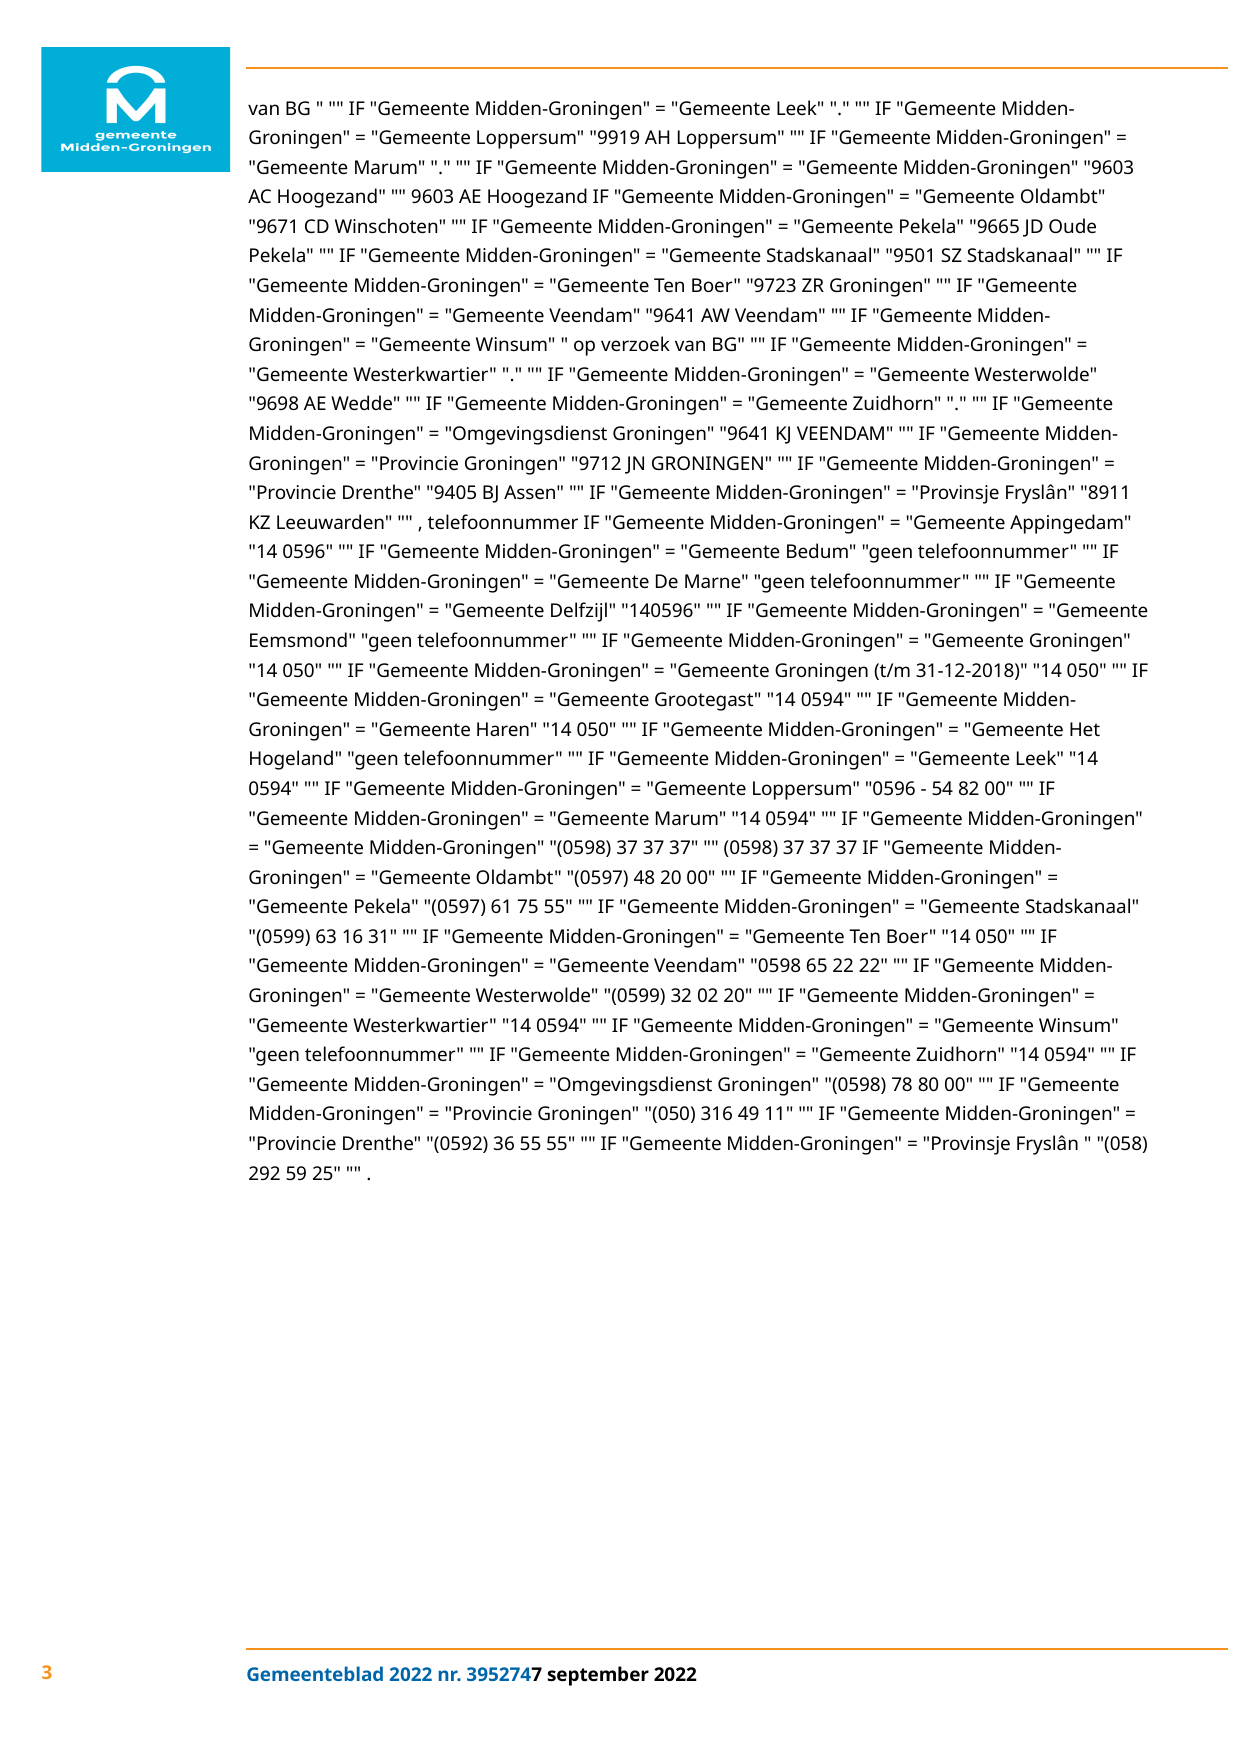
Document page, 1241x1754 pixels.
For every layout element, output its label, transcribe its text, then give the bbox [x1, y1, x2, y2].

picture [184, 146, 190, 153]
text van BG " "" IF "Gemeente Midden-Groningen" = "Gemeente Leek" "." "" IF "Gemeente Midden-Groningen" = "Gemeente Loppersum" "9919 AH Loppersum" "" IF "Gemeente Midden-Groningen" = "Gemeente Marum" "." "" IF "Gemeente Midden-Groningen" = "Gemeente Midden-Groningen" "9603 AC Hoogezand" "" 9603 AE Hoogezand IF "Gemeente Midden-Groningen" = "Gemeente Oldambt" "9671 CD Winschoten" "" IF "Gemeente Midden-Groningen" = "Gemeente Pekela" "9665 JD Oude Pekela" "" IF "Gemeente Midden-Groningen" = "Gemeente Stadskanaal" "9501 SZ Stadskanaal" "" IF "Gemeente Midden-Groningen" = "Gemeente Ten Boer" "9723 ZR Groningen" "" IF "Gemeente Midden-Groningen" = "Gemeente Veendam" "9641 AW Veendam" "" IF "Gemeente Midden-Groningen" = "Gemeente Winsum" " op verzoek van BG" "" IF "Gemeente Midden-Groningen" = "Gemeente Westerkwartier" "." "" IF "Gemeente Midden-Groningen" = "Gemeente Westerwolde" "9698 AE Wedde" "" IF "Gemeente Midden-Groningen" = "Gemeente Zuidhorn" "." "" IF "Gemeente Midden-Groningen" = "Omgevingsdienst Groningen" "9641 KJ VEENDAM" "" IF "Gemeente Midden-Groningen" = "Provincie Groningen" "9712 JN GRONINGEN" "" IF "Gemeente Midden-Groningen" = "Provincie Drenthe" "9405 BJ Assen" "" IF "Gemeente Midden-Groningen" = "Provinsje Fryslân" "8911 KZ Leeuwarden" "" , telefoonnummer IF "Gemeente Midden-Groningen" = "Gemeente Appingedam" "14 0596" "" IF "Gemeente Midden-Groningen" = "Gemeente Bedum" "geen telefoonnummer" "" IF "Gemeente Midden-Groningen" = "Gemeente De Marne" "geen telefoonnummer" "" IF "Gemeente Midden-Groningen" = "Gemeente Delfzijl" "140596" "" IF "Gemeente Midden-Groningen" = "Gemeente Eemsmond" "geen telefoonnummer" "" IF "Gemeente Midden-Groningen" = "Gemeente Groningen" "14 050" "" IF "Gemeente Midden-Groningen" = "Gemeente Groningen (t/m 31-12-2018)" "14 050" "" IF "Gemeente Midden-Groningen" = "Gemeente Grootegast" "14 0594" "" IF "Gemeente Midden-Groningen" = "Gemeente Haren" "14 050" "" IF "Gemeente Midden-Groningen" = "Gemeente Het Hogeland" "geen telefoonnummer" "" IF "Gemeente Midden-Groningen" = "Gemeente Leek" "14 0594" "" IF "Gemeente Midden-Groningen" = "Gemeente Loppersum" "0596 - 54 82 00" "" IF "Gemeente Midden-Groningen" = "Gemeente Marum" "14 0594" "" IF "Gemeente Midden-Groningen" = "Gemeente Midden-Groningen" "(0598) 37 37 37" "" (0598) 37 37 37 IF "Gemeente Midden-Groningen" = "Gemeente Oldambt" "(0597) 48 20 00" "" IF "Gemeente Midden-Groningen" = "Gemeente Pekela" "(0597) 61 75 55" "" IF "Gemeente Midden-Groningen" = "Gemeente Stadskanaal" "(0599) 63 16 31" "" IF "Gemeente Midden-Groningen" = "Gemeente Ten Boer" "14 050" "" IF "Gemeente Midden-Groningen" = "Gemeente Veendam" "0598 65 22 22" "" IF "Gemeente Midden-Groningen" = "Gemeente Westerwolde" "(0599) 32 02 20" "" IF "Gemeente Midden-Groningen" = "Gemeente Westerkwartier" "14 0594" "" IF "Gemeente Midden-Groningen" = "Gemeente Winsum" "geen telefoonnummer" "" IF "Gemeente Midden-Groningen" = "Gemeente Zuidhorn" "14 0594" "" IF "Gemeente Midden-Groningen" = "Omgevingsdienst Groningen" "(0598) 78 80 00" "" IF "Gemeente Midden-Groningen" = "Provincie Groningen" "(050) 316 49 11" "" IF "Gemeente Midden-Groningen" = "Provincie Drenthe" "(0592) 36 55 55" "" IF "Gemeente Midden-Groningen" = "Provinsje Fryslân " "(058) 292 59 25" "" . [248, 95, 1152, 1186]
picture [107, 89, 165, 122]
picture [108, 66, 164, 82]
